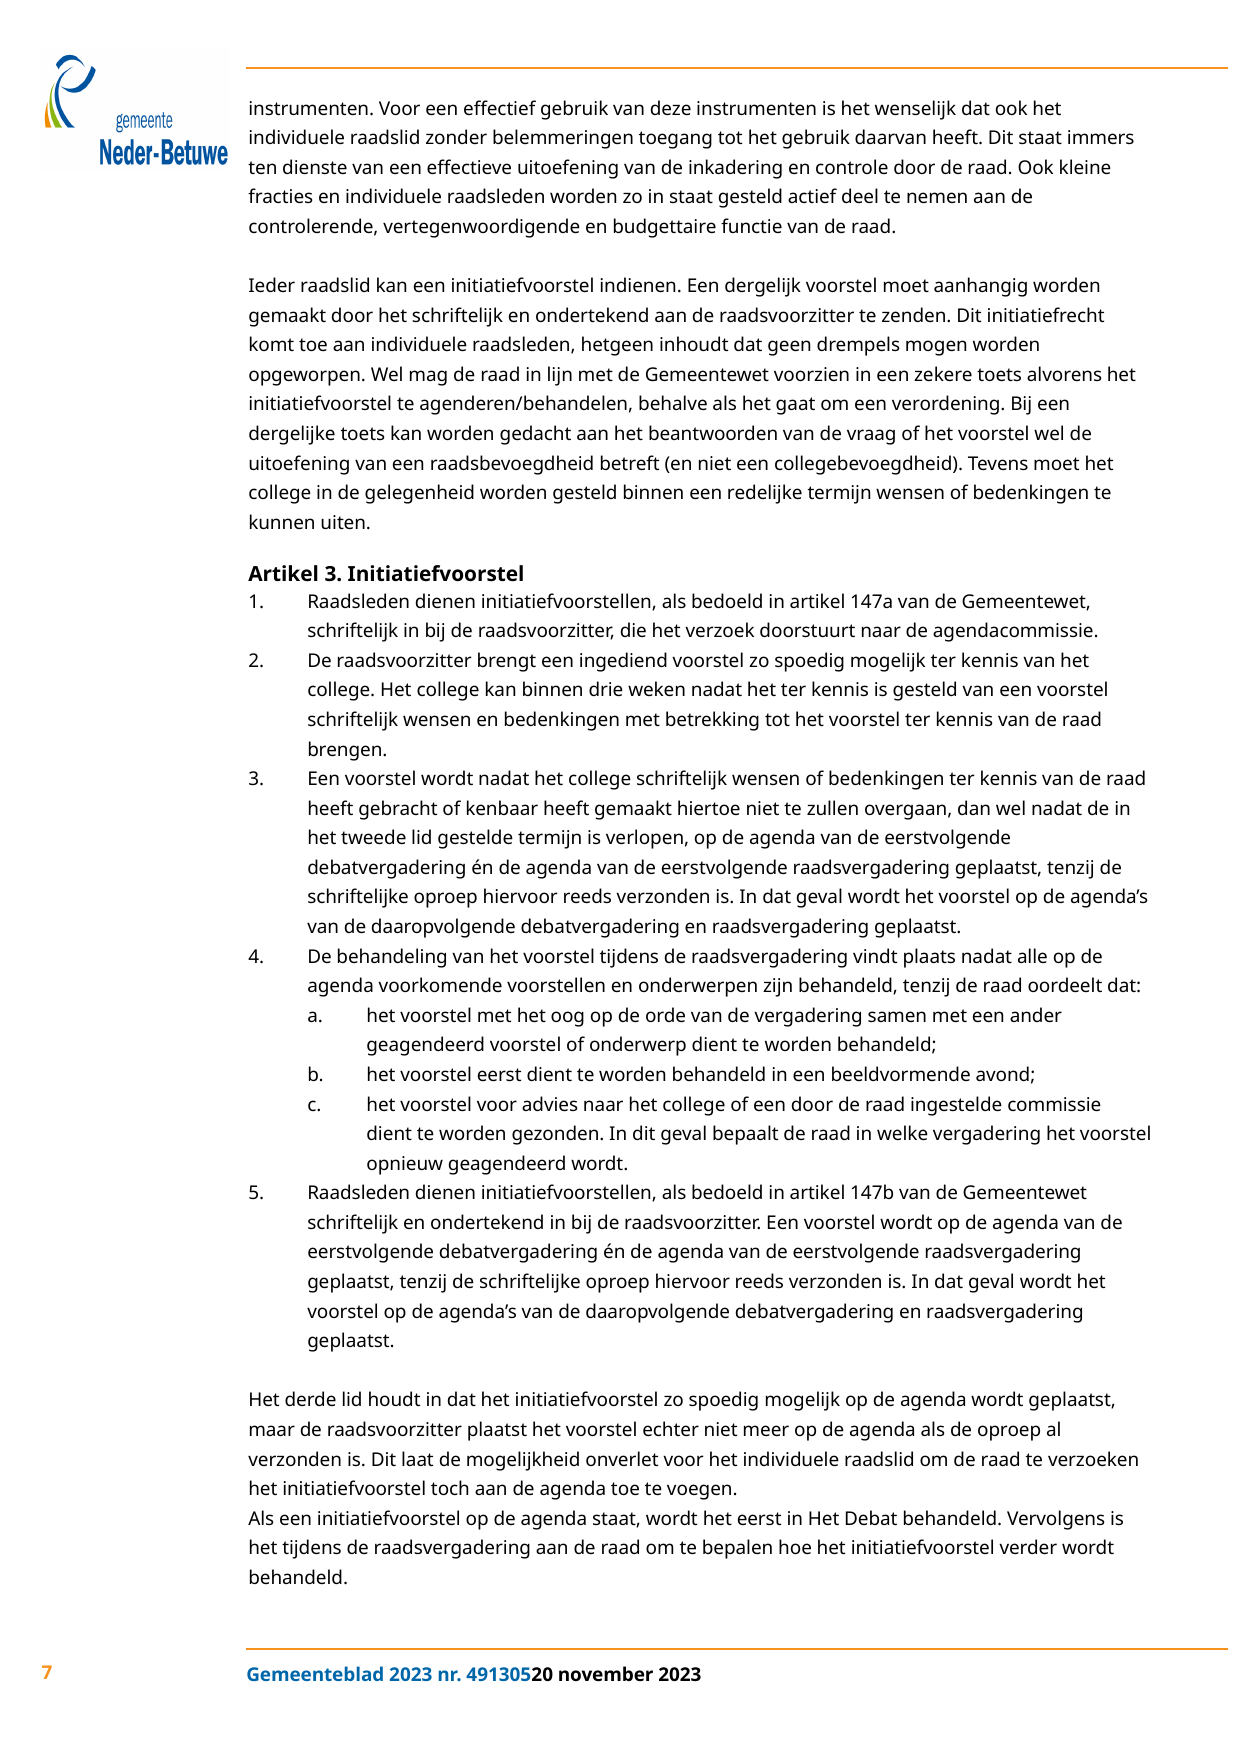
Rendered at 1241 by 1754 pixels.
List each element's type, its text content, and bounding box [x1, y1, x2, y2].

list Raadsleden dienen initiatiefvoorstellen, als bedoeld in artikel 147a van de Gemeentewet, schriftelijk in bij de raadsvoorzitter, die het verzoek doorstuurt naar de agendacommissie. [248, 588, 1152, 643]
text Als een initiatiefvoorstel op de agenda staat, wordt het eerst in Het Debat behandeld. Vervolgens is het tijdens de raadsvergadering aan de raad om te bepalen hoe het initiatiefvoorstel verder wordt behandeld. [248, 1505, 1152, 1590]
list De raadsvoorzitter brengt een ingediend voorstel zo spoedig mogelijk ter kennis van het college. Het college kan binnen drie weken nadat het ter kennis is gesteld van een voorstel schriftelijk wensen en bedenkingen met betrekking tot het voorstel ter kennis van de raad brengen. [248, 647, 1152, 761]
list Raadsleden dienen initiatiefvoorstellen, als bedoeld in artikel 147b van de Gemeentewet schriftelijk en ondertekend in bij de raadsvoorzitter. Een voorstel wordt op de agenda van de eerstvolgende debatvergadering én de agenda van de eerstvolgende raadsvergadering geplaatst, tenzij de schriftelijke oproep hiervoor reeds verzonden is. In dat geval wordt het voorstel op de agenda’s van de daaropvolgende debatvergadering en raadsvergadering geplaatst. [248, 1179, 1152, 1353]
list het voorstel met het oog op de orde van de vergadering samen met een ander geagendeerd voorstel of onderwerp dient te worden behandeld; [307, 1002, 1152, 1057]
list De behandeling van het voorstel tijdens de raadsvergadering vindt plaats nadat alle op de agenda voorkomende voorstellen en onderwerpen zijn behandeld, tenzij de raad oordeelt dat: [248, 943, 1152, 998]
picture [41, 47, 231, 172]
list het voorstel voor advies naar het college of een door de raad ingestelde commissie dient te worden gezonden. In dit geval bepaalt de raad in welke vergadering het voorstel opnieuw geagendeerd wordt. [307, 1091, 1152, 1176]
text Artikel 3. Initiatiefvoorstel [248, 559, 1152, 588]
text Het derde lid houdt in dat het initiatiefvoorstel zo spoedig mogelijk op de agenda wordt geplaatst, maar de raadsvoorzitter plaatst het voorstel echter niet meer op de agenda als de oproep al verzonden is. Dit laat de mogelijkheid onverlet voor het individuele raadslid om de raad te verzoeken het initiatiefvoorstel toch aan de agenda toe te voegen. [248, 1387, 1152, 1501]
text Ieder raadslid kan een initiatiefvoorstel indienen. Een dergelijk voorstel moet aanhangig worden gemaakt door het schriftelijk en ondertekend aan de raadsvoorzitter te zenden. Dit initiatiefrecht komt toe aan individuele raadsleden, hetgeen inhoudt dat geen drempels mogen worden opgeworpen. Wel mag de raad in lijn met de Gemeentewet voorzien in een zekere toets alvorens het initiatiefvoorstel te agenderen/behandelen, behalve als het gaat om een verordening. Bij een dergelijke toets kan worden gedacht aan het beantwoorden van de vraag of het voorstel wel de uitoefening van een raadsbevoegdheid betreft (en niet een collegebevoegdheid). Tevens moet het college in de gelegenheid worden gesteld binnen een redelijke termijn wensen of bedenkingen te kunnen uiten. [248, 272, 1152, 535]
list het voorstel eerst dient te worden behandeld in een beeldvormende avond; [307, 1061, 1152, 1087]
text instrumenten. Voor een effectief gebruik van deze instrumenten is het wenselijk dat ook het individuele raadslid zonder belemmeringen toegang tot het gebruik daarvan heeft. Dit staat immers ten dienste van een effectieve uitoefening van de inkadering en controle door de raad. Ook kleine fracties en individuele raadsleden worden zo in staat gesteld actief deel te nemen aan de controlerende, vertegenwoordigende en budgettaire functie van de raad. [248, 95, 1152, 239]
list Een voorstel wordt nadat het college schriftelijk wensen of bedenkingen ter kennis van de raad heeft gebracht of kenbaar heeft gemaakt hiertoe niet te zullen overgaan, dan wel nadat de in het tweede lid gestelde termijn is verlopen, op de agenda van de eerstvolgende debatvergadering én de agenda van de eerstvolgende raadsvergadering geplaatst, tenzij de schriftelijke oproep hiervoor reeds verzonden is. In dat geval wordt het voorstel op de agenda’s van de daaropvolgende debatvergadering en raadsvergadering geplaatst. [248, 765, 1152, 939]
